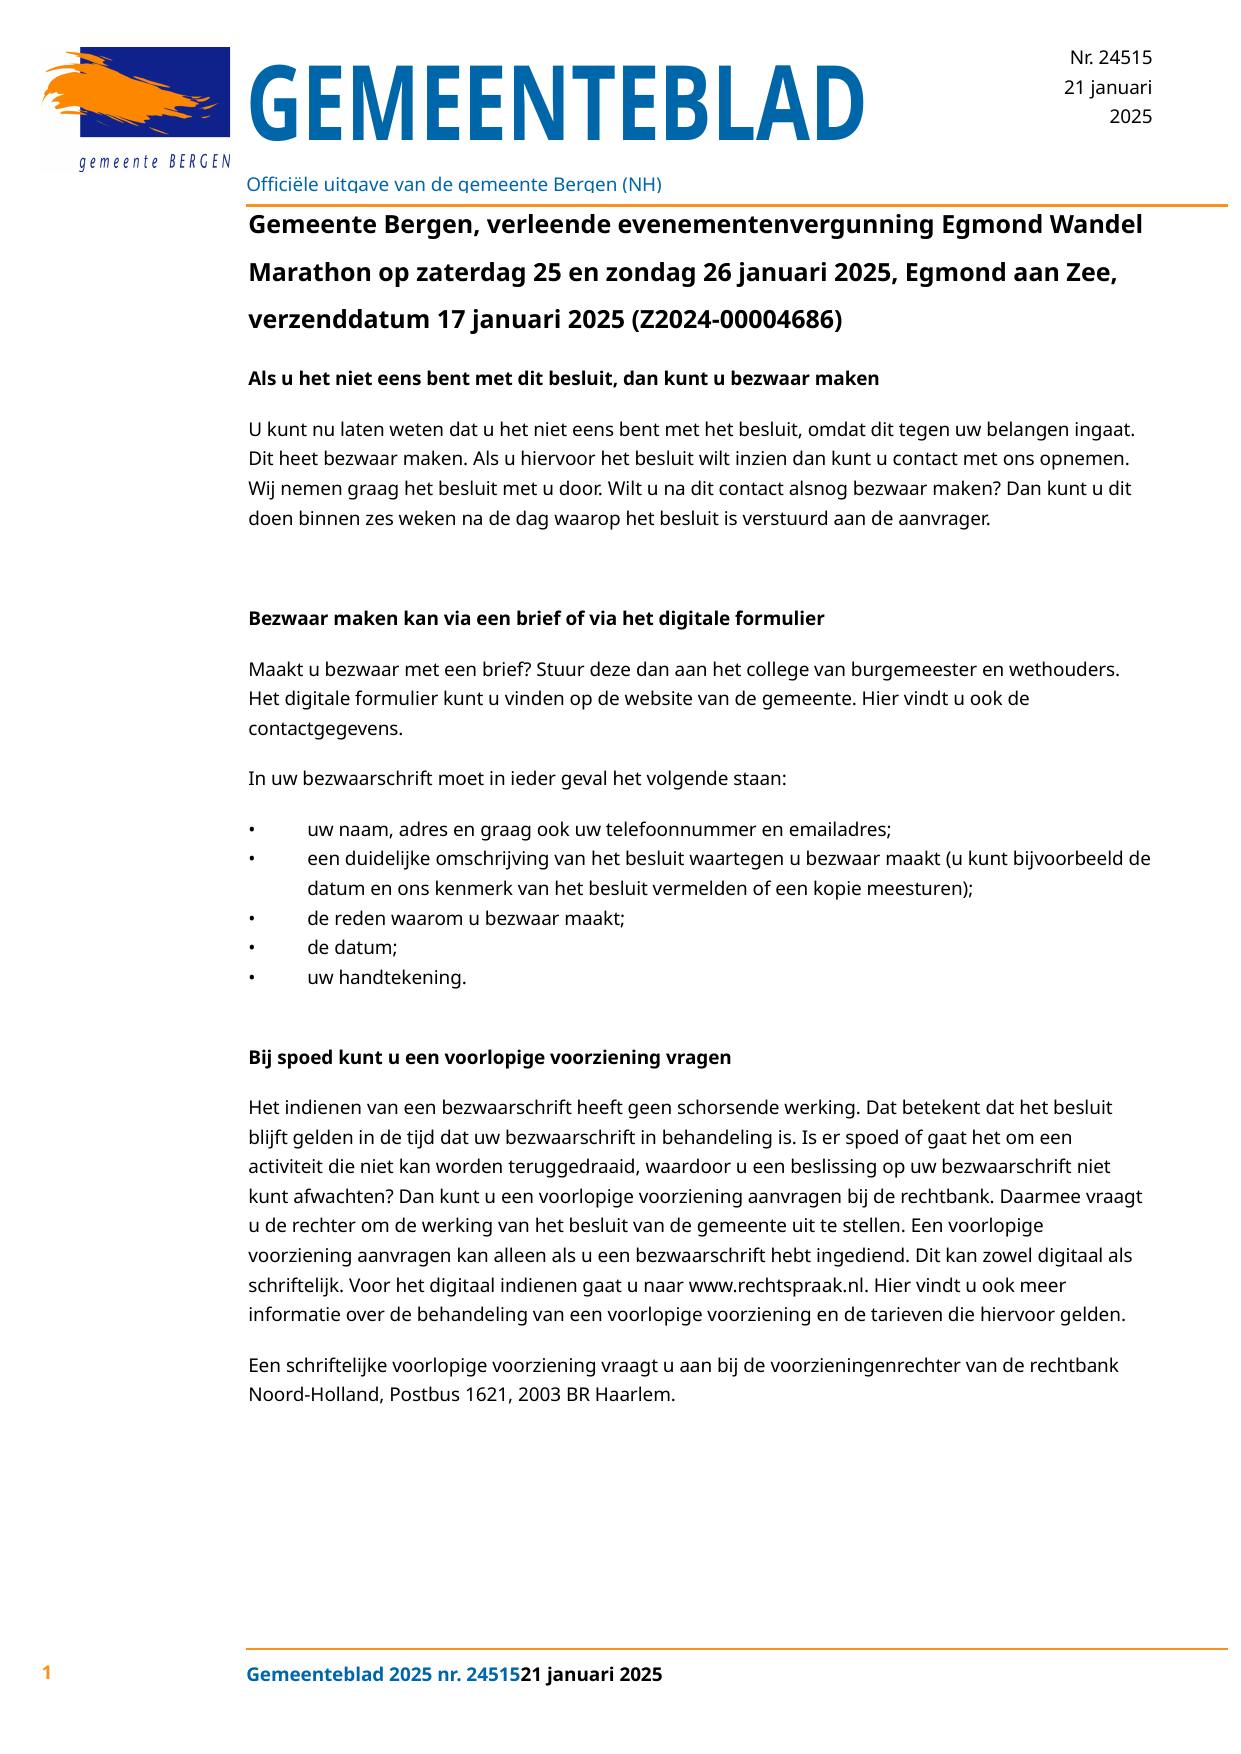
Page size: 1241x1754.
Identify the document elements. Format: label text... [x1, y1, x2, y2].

text Bij spoed kunt u een voorlopige voorziening vragen [248, 1044, 1152, 1069]
text Als u het niet eens bent met dit besluit, dan kunt u bezwaar maken [248, 366, 1152, 391]
picture [41, 47, 231, 172]
list de datum; [248, 934, 1152, 960]
text Maakt u bezwaar met een brief? Stuur deze dan aan het college van burgemeester en wethouders. Het digitale formulier kunt u vinden op de website van de gemeente. Hier vindt u ook de contactgegevens. [248, 656, 1152, 741]
list uw naam, adres en graag ook uw telefoonnummer en emailadres; [248, 816, 1152, 842]
text U kunt nu laten weten dat u het niet eens bent met het besluit, omdat dit tegen uw belangen ingaat. Dit heet bezwaar maken. Als u hiervoor het besluit wilt inzien dan kunt u contact met ons opnemen. Wij nemen graag het besluit met u door. Wilt u na dit contact alsnog bezwaar maken? Dan kunt u dit doen binnen zes weken na de dag waarop het besluit is verstuurd aan de aanvrager. [248, 416, 1152, 530]
list een duidelijke omschrijving van het besluit waartegen u bezwaar maakt (u kunt bijvoorbeeld de datum en ons kenmerk van het besluit vermelden of een kopie meesturen); [248, 846, 1152, 901]
list de reden waarom u bezwaar maakt; [248, 905, 1152, 930]
text Een schriftelijke voorlopige voorziening vraagt u aan bij de voorzieningenrechter van de rechtbank Noord-Holland, Postbus 1621, 2003 BR Haarlem. [248, 1352, 1152, 1407]
text Het indienen van een bezwaarschrift heeft geen schorsende werking. Dat betekent dat het besluit blijft gelden in de tijd dat uw bezwaarschrift in behandeling is. Is er spoed of gaat het om een activiteit die niet kan worden teruggedraaid, waardoor u een beslissing op uw bezwaarschrift niet kunt afwachten? Dan kunt u een voorlopige voorziening aanvragen bij de rechtbank. Daarmee vraagt u de rechter om de werking van het besluit van de gemeente uit te stellen. Een voorlopige voorziening aanvragen kan alleen als u een bezwaarschrift hebt ingediend. Dit kan zowel digitaal als schriftelijk. Voor het digitaal indienen gaat u naar www.rechtspraak.nl. Hier vindt u ook meer informatie over de behandeling van een voorlopige voorziening en de tarieven die hiervoor gelden. [248, 1094, 1152, 1327]
text Gemeente Bergen, verleende evenementenvergunning Egmond Wandel Marathon op zaterdag 25 en zondag 26 januari 2025, Egmond aan Zee, verzenddatum 17 januari 2025 (Z2024-00004686) [248, 207, 1152, 336]
list uw handtekening. [248, 964, 1152, 989]
text Bezwaar maken kan via een brief of via het digitale formulier [248, 606, 1152, 631]
text In uw bezwaarschrift moet in ieder geval het volgende staan: [248, 766, 1152, 791]
